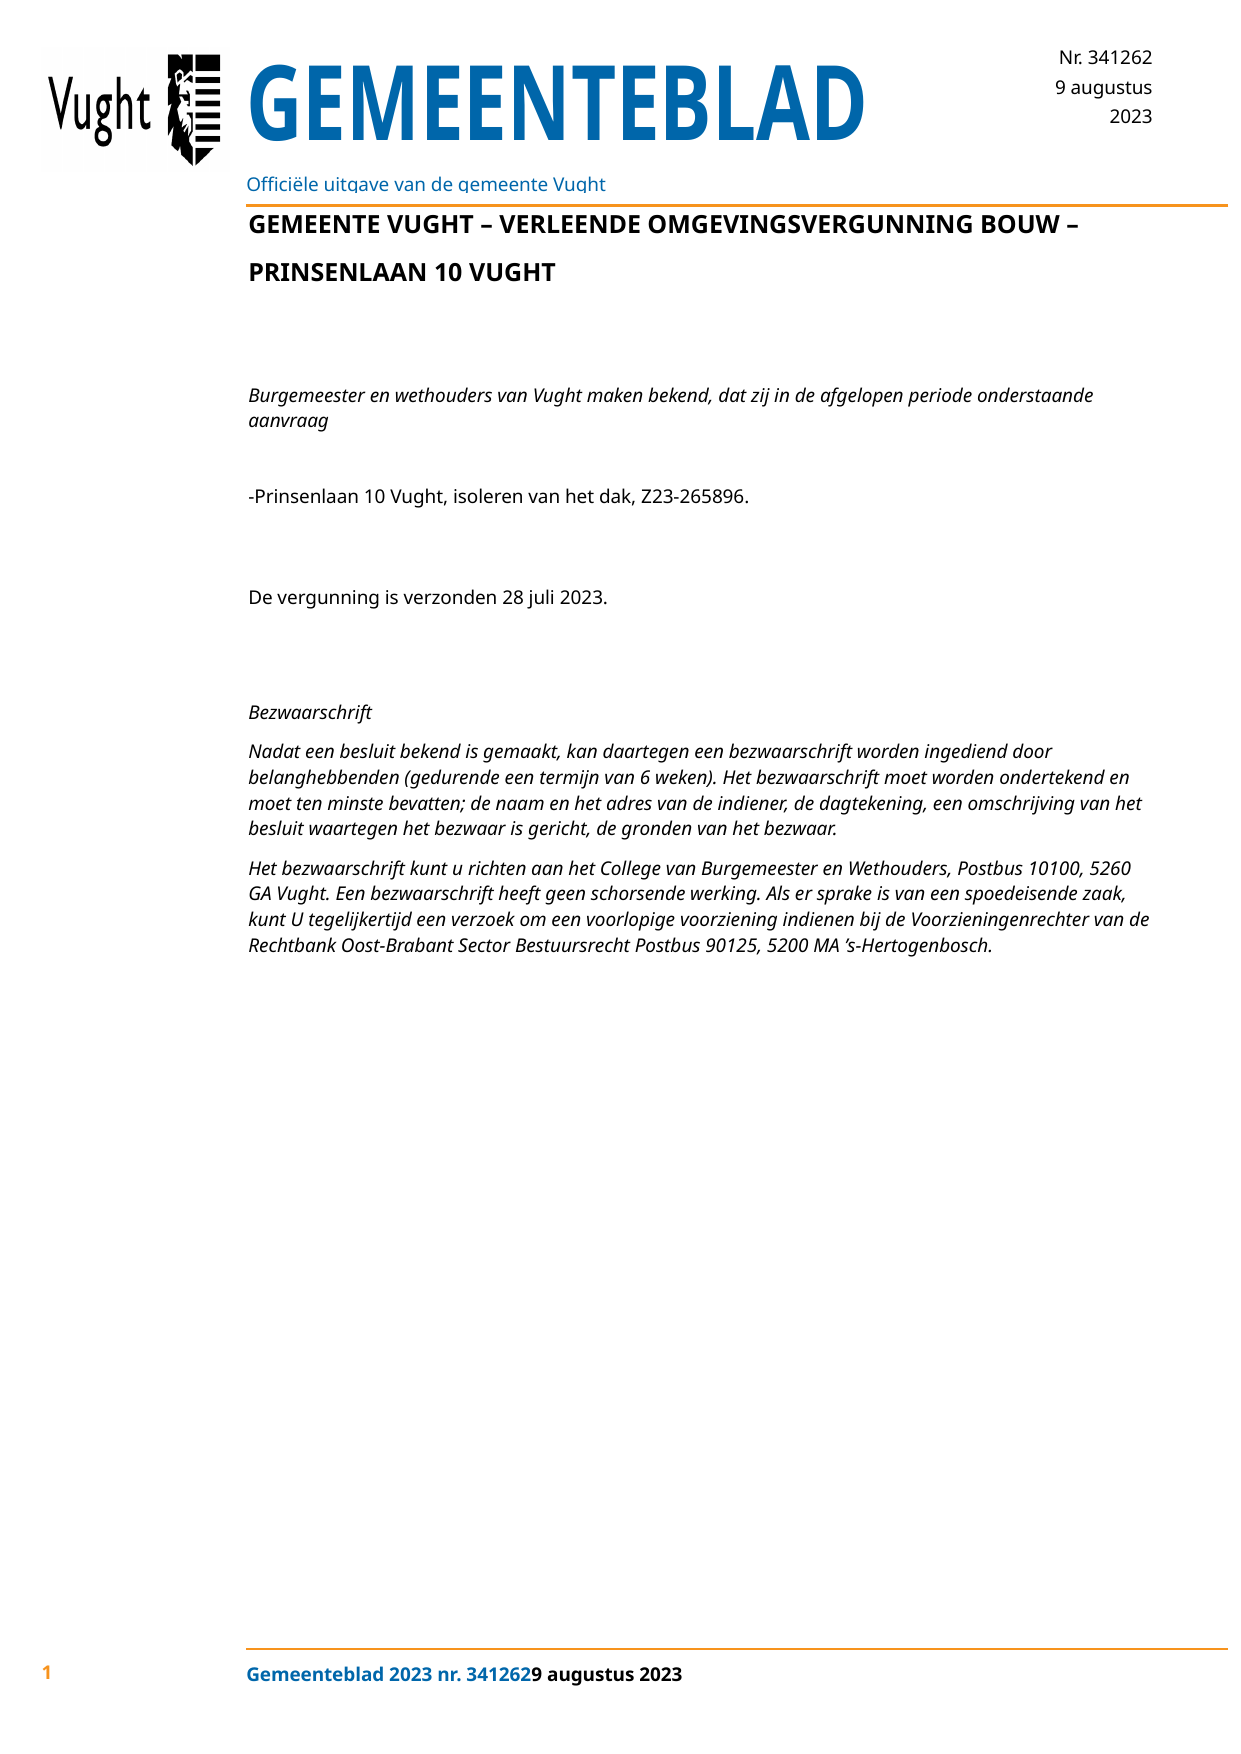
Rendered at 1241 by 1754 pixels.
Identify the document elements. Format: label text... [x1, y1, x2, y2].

text -Prinsenlaan 10 Vught, isoleren van het dak, Z23-265896. [248, 484, 1152, 509]
text Nadat een besluit bekend is gemaakt, kan daartegen een bezwaarschrift worden ingediend door belanghebbenden (gedurende een termijn van 6 weken). Het bezwaarschrift moet worden ondertekend en moet ten minste bevatten; de naam en het adres van de indiener, de dagtekening, een omschrijving van het besluit waartegen het bezwaar is gericht, de gronden van het bezwaar. [248, 738, 1152, 841]
text De vergunning is verzonden 28 juli 2023. [248, 584, 1152, 610]
text Burgemeester en wethouders van Vught maken bekend, dat zij in de afgelopen periode onderstaande aanvraag [248, 382, 1152, 433]
picture [41, 47, 231, 172]
text GEMEENTE VUGHT – VERLEENDE OMGEVINGSVERGUNNING BOUW – PRINSENLAAN 10 VUGHT [248, 207, 1152, 288]
text Het bezwaarschrift kunt u richten aan het College van Burgemeester en Wethouders, Postbus 10100, 5260 GA Vught. Een bezwaarschrift heeft geen schorsende werking. Als er sprake is van een spoedeisende zaak, kunt U tegelijkertijd een verzoek om een voorlopige voorziening indienen bij de Voorzieningenrechter van de Rechtbank Oost-Brabant Sector Bestuursrecht Postbus 90125, 5200 MA ’s-Hertogenbosch. [248, 855, 1152, 958]
text Bezwaarschrift [248, 699, 1152, 725]
